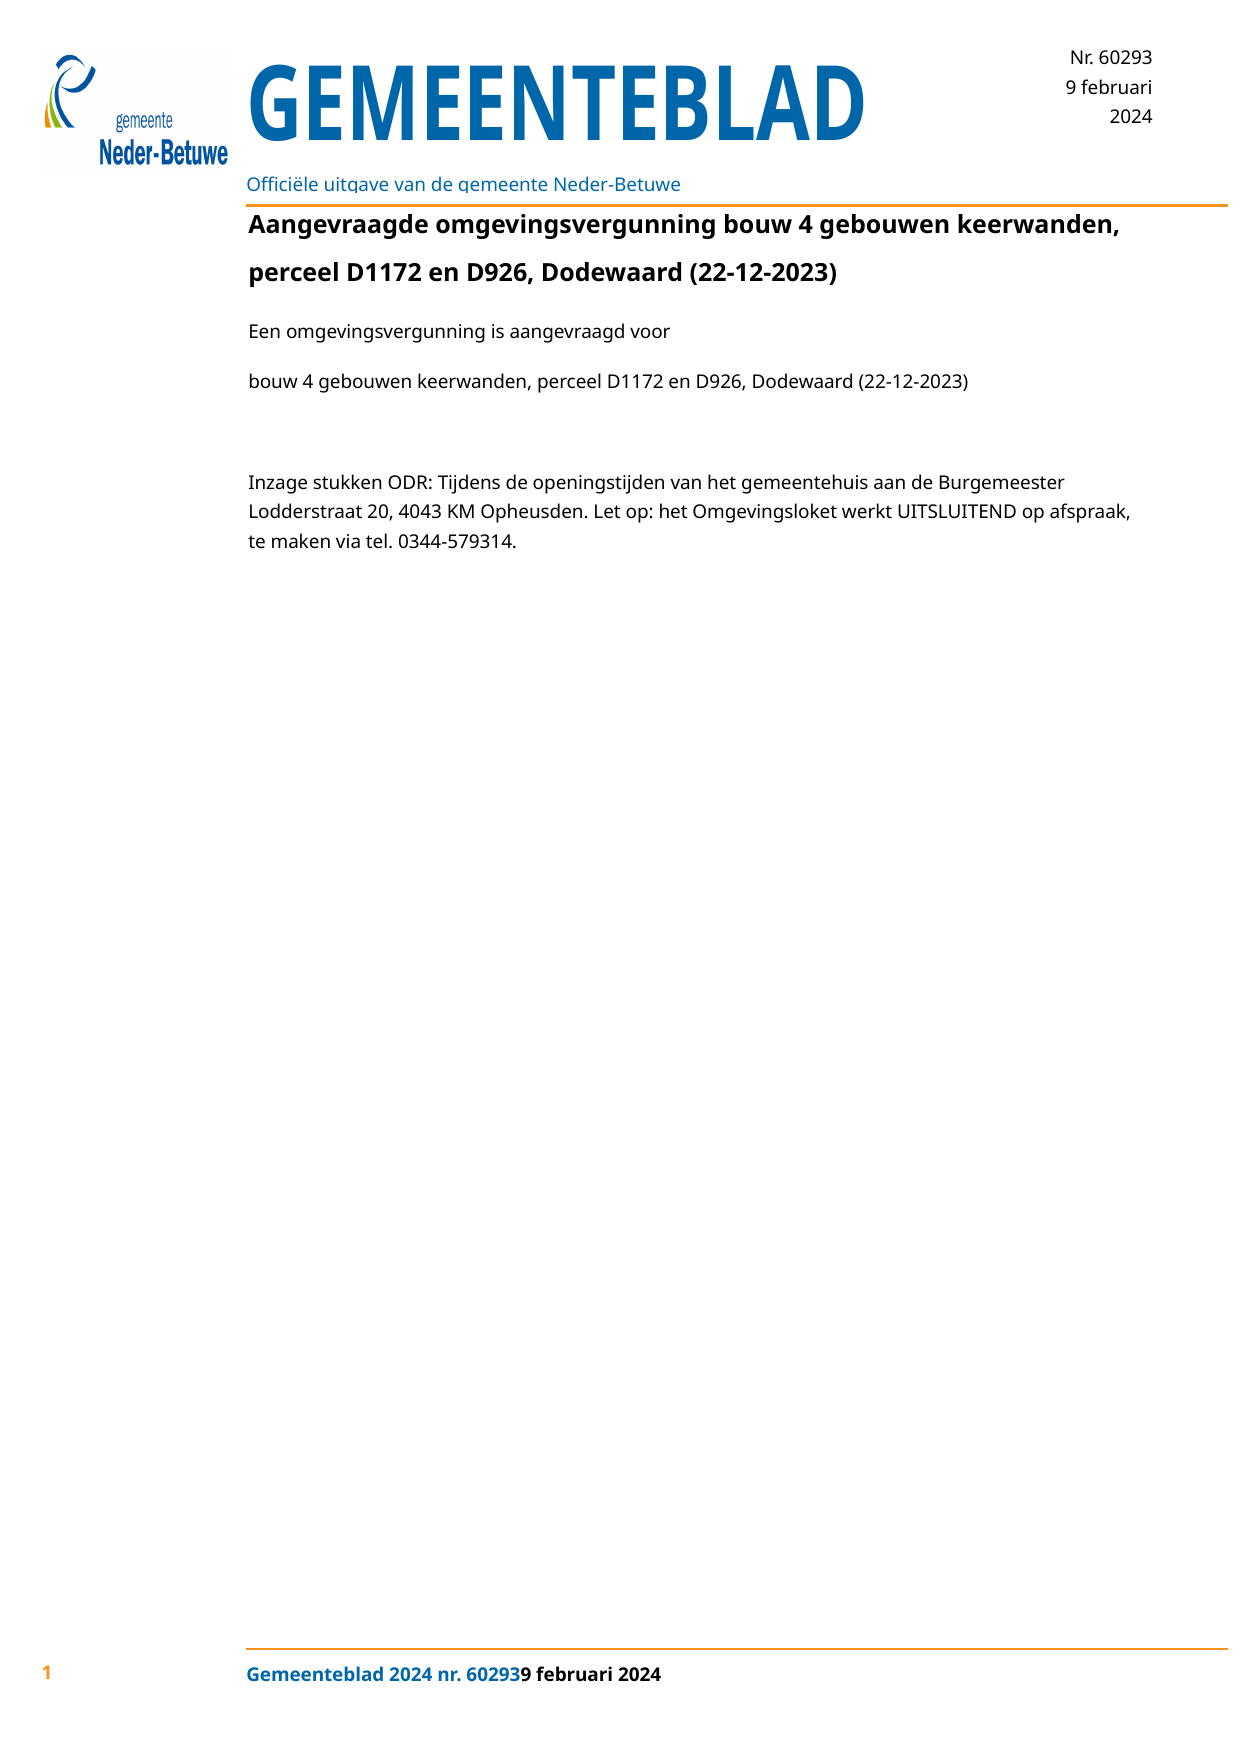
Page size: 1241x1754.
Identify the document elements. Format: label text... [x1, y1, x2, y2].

text bouw 4 gebouwen keerwanden, perceel D1172 en D926, Dodewaard (22-12-2023) [248, 368, 1152, 394]
text Een omgevingsvergunning is aangevraagd voor [248, 318, 1152, 344]
picture [41, 47, 231, 172]
text Inzage stukken ODR: Tijdens de openingstijden van het gemeentehuis aan de Burgemeester Lodderstraat 20, 4043 KM Opheusden. Let op: het Omgevingsloket werkt UITSLUITEND op afspraak, te maken via tel. 0344-579314. [248, 469, 1152, 554]
text Aangevraagde omgevingsvergunning bouw 4 gebouwen keerwanden, perceel D1172 en D926, Dodewaard (22-12-2023) [248, 207, 1152, 288]
